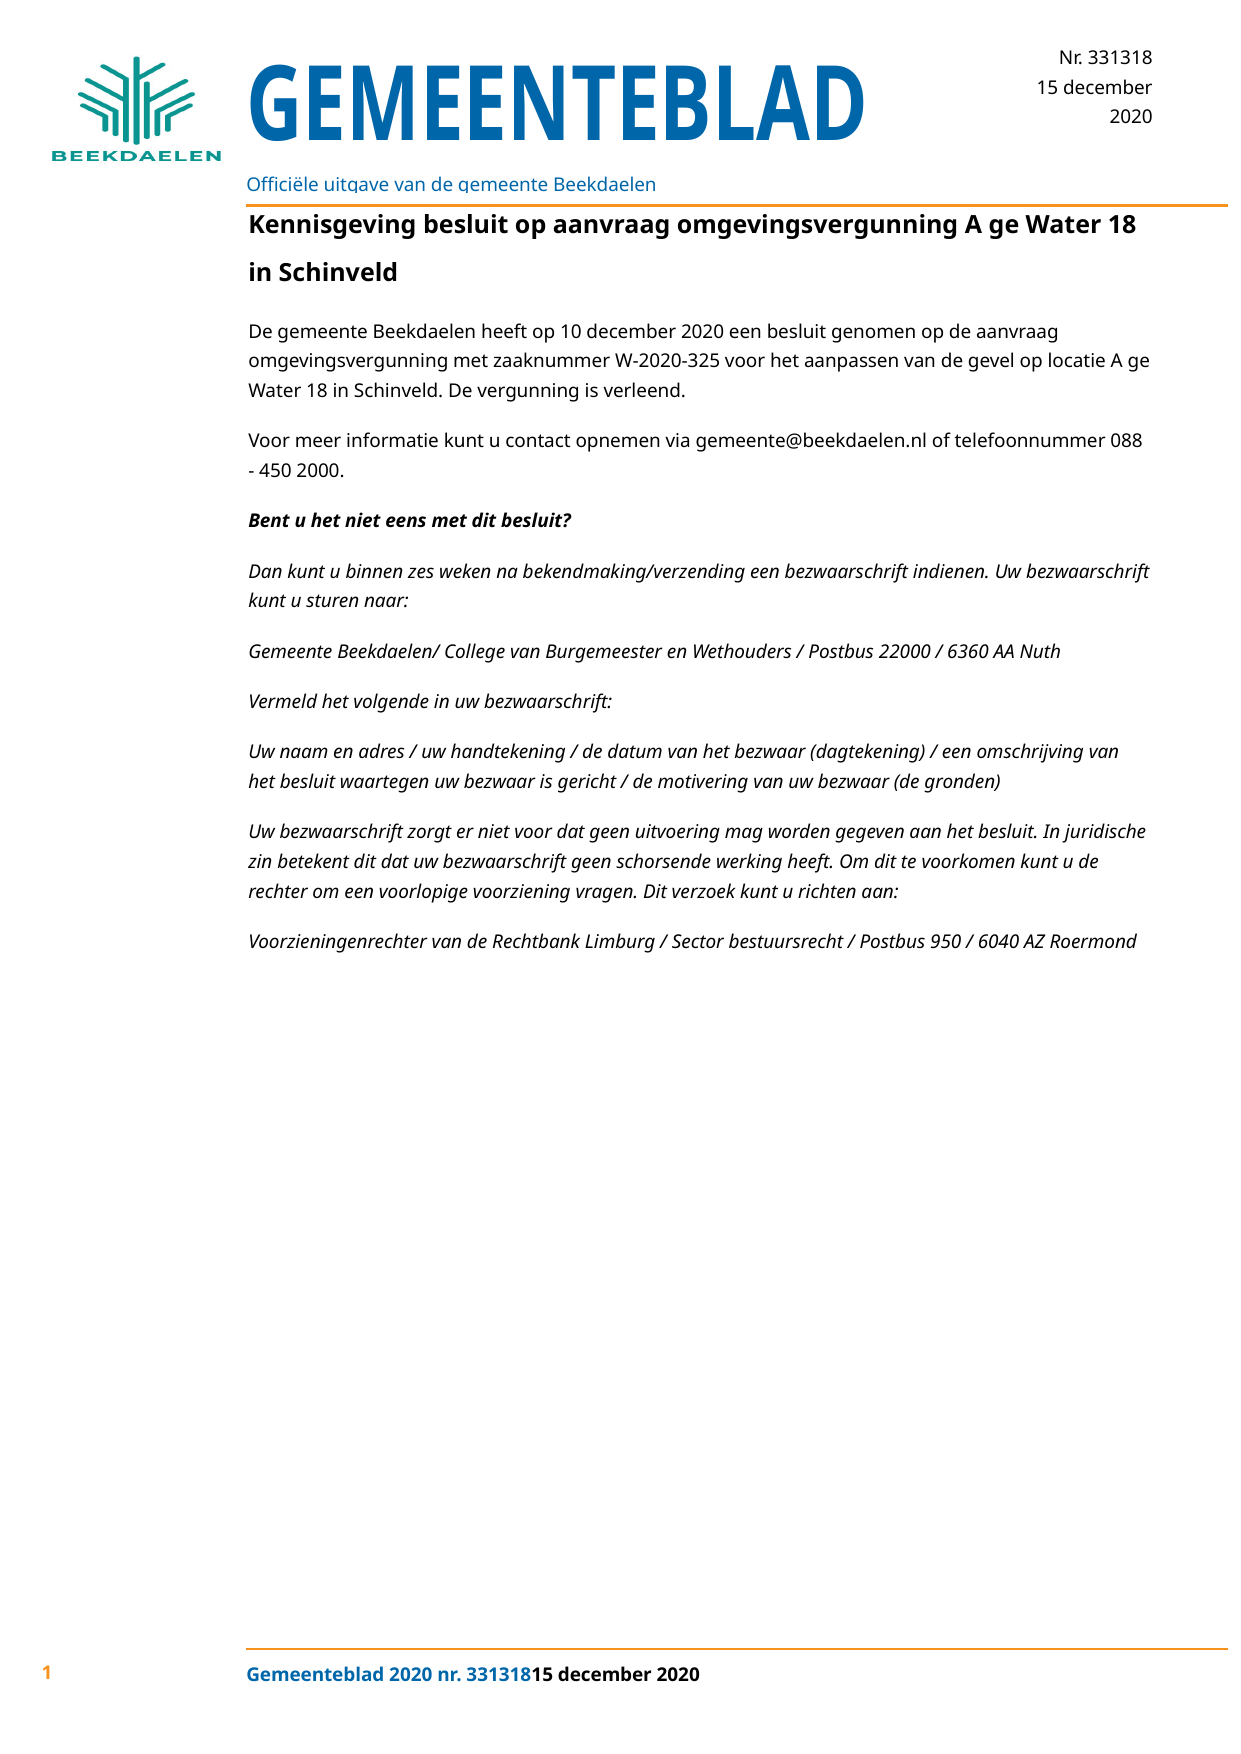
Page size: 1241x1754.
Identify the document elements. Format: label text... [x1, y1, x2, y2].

picture [41, 47, 231, 172]
text Vermeld het volgende in uw bezwaarschrift: [248, 688, 1152, 714]
text Dan kunt u binnen zes weken na bekendmaking/verzending een bezwaarschrift indienen. Uw bezwaarschrift kunt u sturen naar: [248, 558, 1152, 613]
text De gemeente Beekdaelen heeft op 10 december 2020 een besluit genomen op de aanvraag omgevingsvergunning met zaaknummer W-2020-325 voor het aanpassen van de gevel op locatie A ge Water 18 in Schinveld. De vergunning is verleend. [248, 318, 1152, 403]
text Uw bezwaarschrift zorgt er niet voor dat geen uitvoering mag worden gegeven aan het besluit. In juridische zin betekent dit dat uw bezwaarschrift geen schorsende werking heeft. Om dit te voorkomen kunt u de rechter om een voorlopige voorziening vragen. Dit verzoek kunt u richten aan: [248, 819, 1152, 904]
text Uw naam en adres / uw handtekening / de datum van het bezwaar (dagtekening) / een omschrijving van het besluit waartegen uw bezwaar is gericht / de motivering van uw bezwaar (de gronden) [248, 739, 1152, 794]
text Voor meer informatie kunt u contact opnemen via gemeente@beekdaelen.nl of telefoonnummer 088 - 450 2000. [248, 427, 1152, 483]
text Voorzieningenrechter van de Rechtbank Limburg / Sector bestuursrecht / Postbus 950 / 6040 AZ Roermond [248, 928, 1152, 954]
text Kennisgeving besluit op aanvraag omgevingsvergunning A ge Water 18 in Schinveld [248, 207, 1152, 288]
text Gemeente Beekdaelen/ College van Burgemeester en Wethouders / Postbus 22000 / 6360 AA Nuth [248, 638, 1152, 664]
text Bent u het niet eens met dit besluit? [248, 507, 1152, 533]
